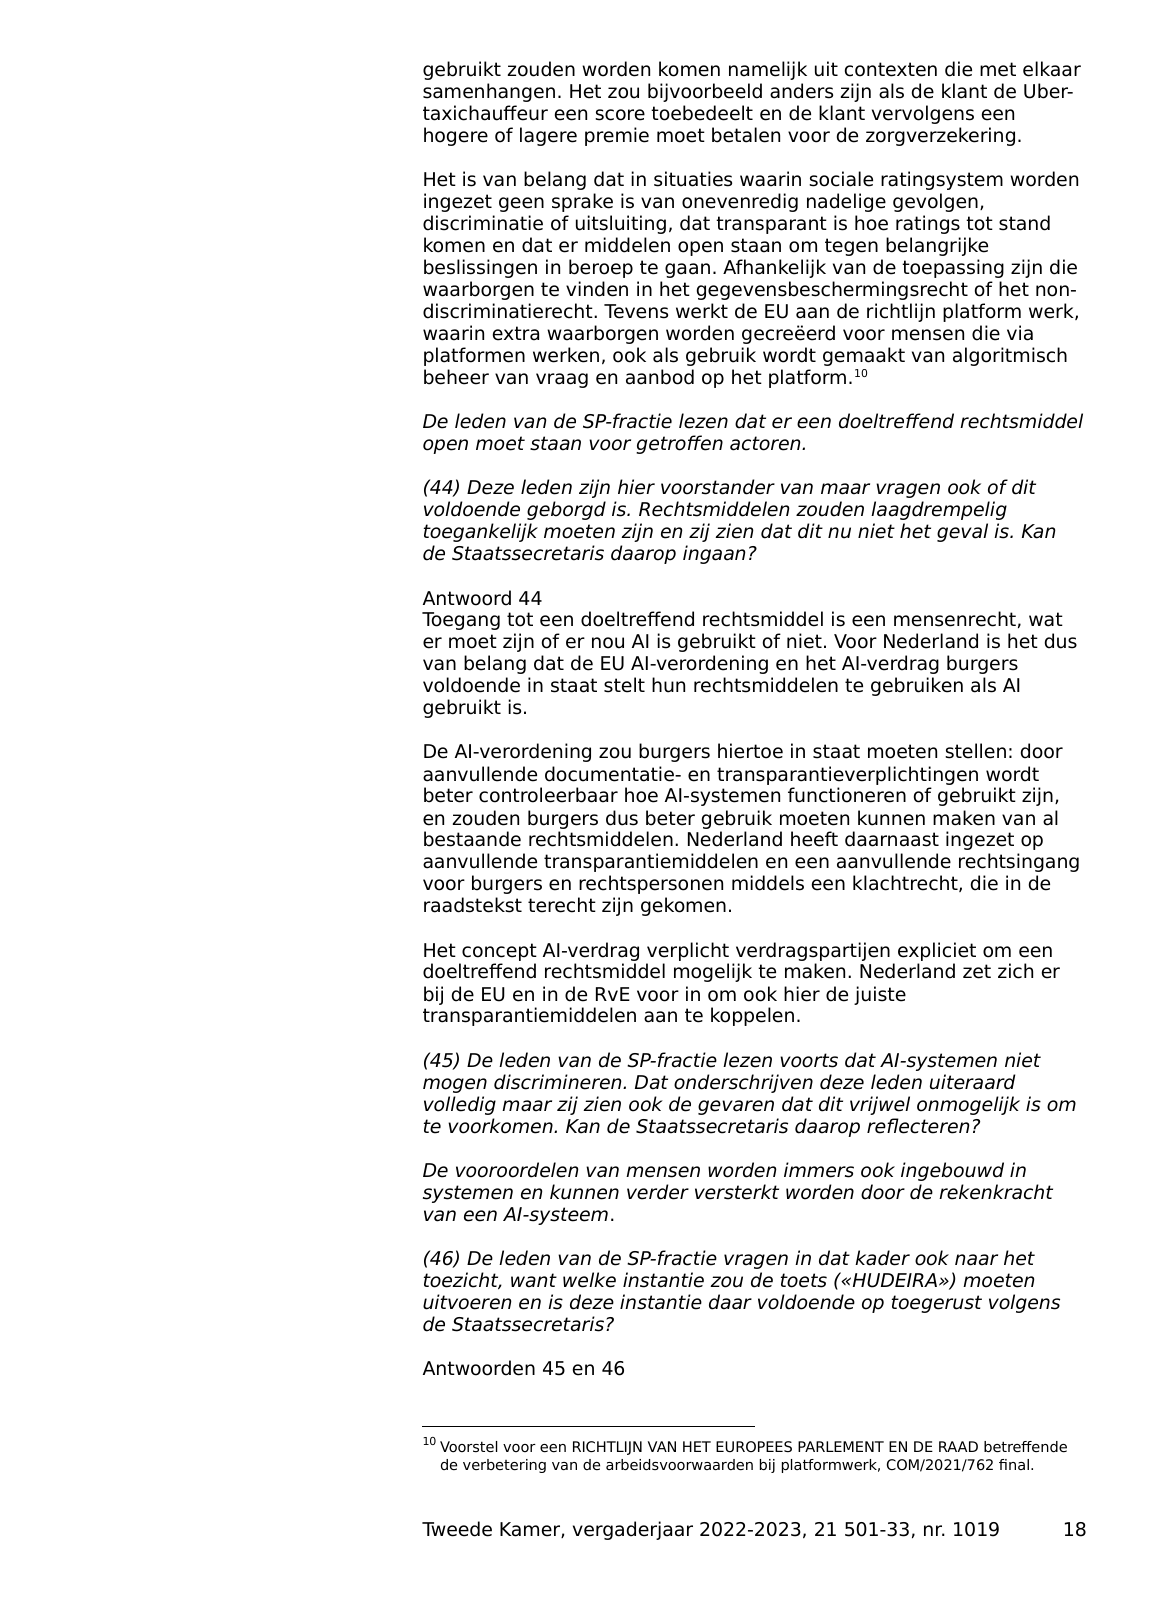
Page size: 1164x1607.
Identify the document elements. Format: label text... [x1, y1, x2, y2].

text Antwoord 44 [422, 587, 1087, 609]
text (45) De leden van de SP-fractie lezen voorts dat AI-systemen niet mogen discrimineren. Dat onderschrijven deze leden uiteraard volledig maar zij zien ook de gevaren dat dit vrijwel onmogelijk is om te voorkomen. Kan de Staatssecretaris daarop reflecteren? [422, 1049, 1087, 1137]
text gebruikt zouden worden komen namelijk uit contexten die met elkaar samenhangen. Het zou bijvoorbeeld anders zijn als de klant de Uber-taxichauffeur een score toebedeelt en de klant vervolgens een hogere of lagere premie moet betalen voor de zorgverzekering. [422, 59, 1087, 147]
text De vooroordelen van mensen worden immers ook ingebouwd in systemen en kunnen verder versterkt worden door de rekenkracht van een AI-systeem. [422, 1160, 1087, 1226]
text Voorstel voor een RICHTLIJN VAN HET EUROPEES PARLEMENT EN DE RAAD betreffende de verbetering van de arbeidsvoorwaarden bij platformwerk, COM/2021/762 final. [422, 1435, 1087, 1474]
text De leden van de SP-fractie lezen dat er een doeltreffend rechtsmiddel open moet staan voor getroffen actoren. [422, 411, 1087, 455]
text Toegang tot een doeltreffend rechtsmiddel is een mensenrecht, wat er moet zijn of er nou AI is gebruikt of niet. Voor Nederland is het dus van belang dat de EU AI-verordening en het AI-verdrag burgers voldoende in staat stelt hun rechtsmiddelen te gebruiken als AI gebruikt is. [422, 609, 1087, 719]
text (46) De leden van de SP-fractie vragen in dat kader ook naar het toezicht, want welke instantie zou de toets («HUDEIRA») moeten uitvoeren en is deze instantie daar voldoende op toegerust volgens de Staatssecretaris? [422, 1248, 1087, 1336]
text Het concept AI-verdrag verplicht verdragspartijen expliciet om een doeltreffend rechtsmiddel mogelijk te maken. Nederland zet zich er bij de EU en in de RvE voor in om ook hier de juiste transparantiemiddelen aan te koppelen. [422, 939, 1087, 1027]
text (44) Deze leden zijn hier voorstander van maar vragen ook of dit voldoende geborgd is. Rechtsmiddelen zouden laagdrempelig toegankelijk moeten zijn en zij zien dat dit nu niet het geval is. Kan de Staatssecretaris daarop ingaan? [422, 477, 1087, 565]
text De AI-verordening zou burgers hiertoe in staat moeten stellen: door aanvullende documentatie- en transparantieverplichtingen wordt beter controleerbaar hoe AI-systemen functioneren of gebruikt zijn, en zouden burgers dus beter gebruik moeten kunnen maken van al bestaande rechtsmiddelen. Nederland heeft daarnaast ingezet op aanvullende transparantiemiddelen en een aanvullende rechtsingang voor burgers en rechtspersonen middels een klachtrecht, die in de raadstekst terecht zijn gekomen. [422, 741, 1087, 917]
text Antwoorden 45 en 46 [422, 1358, 1087, 1380]
text Het is van belang dat in situaties waarin sociale ratingsystem worden ingezet geen sprake is van onevenredig nadelige gevolgen, discriminatie of uitsluiting, dat transparant is hoe ratings tot stand komen en dat er middelen open staan om tegen belangrijke beslissingen in beroep te gaan. Afhankelijk van de toepassing zijn die waarborgen te vinden in het gegevensbeschermingsrecht of het non-discriminatierecht. Tevens werkt de EU aan de richtlijn platform werk, waarin extra waarborgen worden gecreëerd voor mensen die via platformen werken, ook als gebruik wordt gemaakt van algoritmisch beheer van vraag en aanbod op het platform. [422, 169, 1087, 389]
